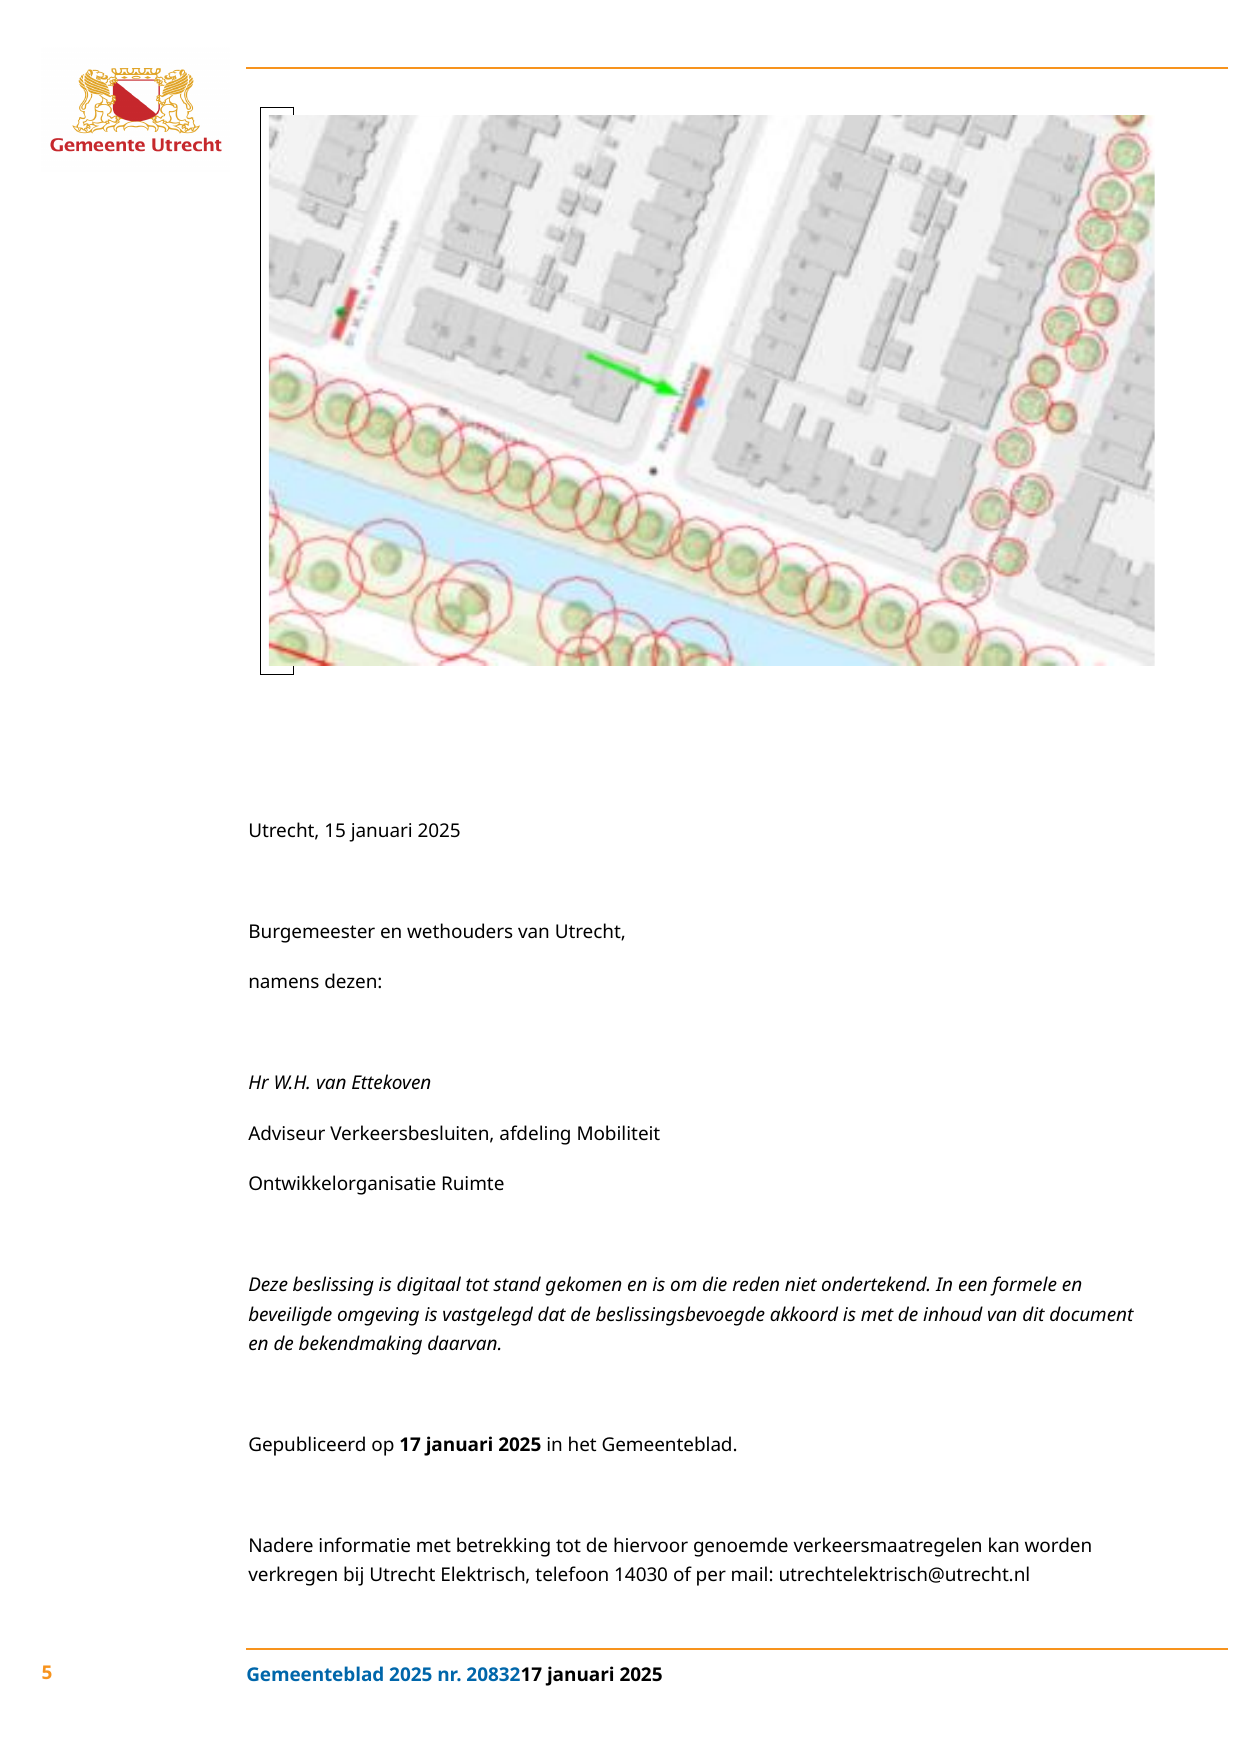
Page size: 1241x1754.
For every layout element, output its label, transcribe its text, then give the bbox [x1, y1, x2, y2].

picture [41, 47, 231, 172]
text Ontwikkelorganisatie Ruimte [248, 1170, 1152, 1196]
text Gepubliceerd op 17 januari 2025 in het Gemeenteblad. [248, 1431, 1152, 1457]
text namens dezen: [248, 969, 1152, 994]
text Deze beslissing is digitaal tot stand gekomen en is om die reden niet ondertekend. In een formele en beveiligde omgeving is vastgelegd dat de beslissingsbevoegde akkoord is met de inhoud van dit document en de bekendmaking daarvan. [248, 1271, 1152, 1356]
picture [268, 115, 1155, 666]
text Burgemeester en wethouders van Utrecht, [248, 918, 1152, 944]
text Utrecht, 15 januari 2025 [248, 817, 1152, 843]
text Nadere informatie met betrekking tot de hiervoor genoemde verkeersmaatregelen kan worden verkregen bij Utrecht Elektrisch, telefoon 14030 of per mail: utrechtelektrisch@utrecht.nl [248, 1532, 1152, 1587]
text Hr W.H. van Ettekoven [248, 1069, 1152, 1095]
text Adviseur Verkeersbesluiten, afdeling Mobiliteit [248, 1120, 1152, 1146]
